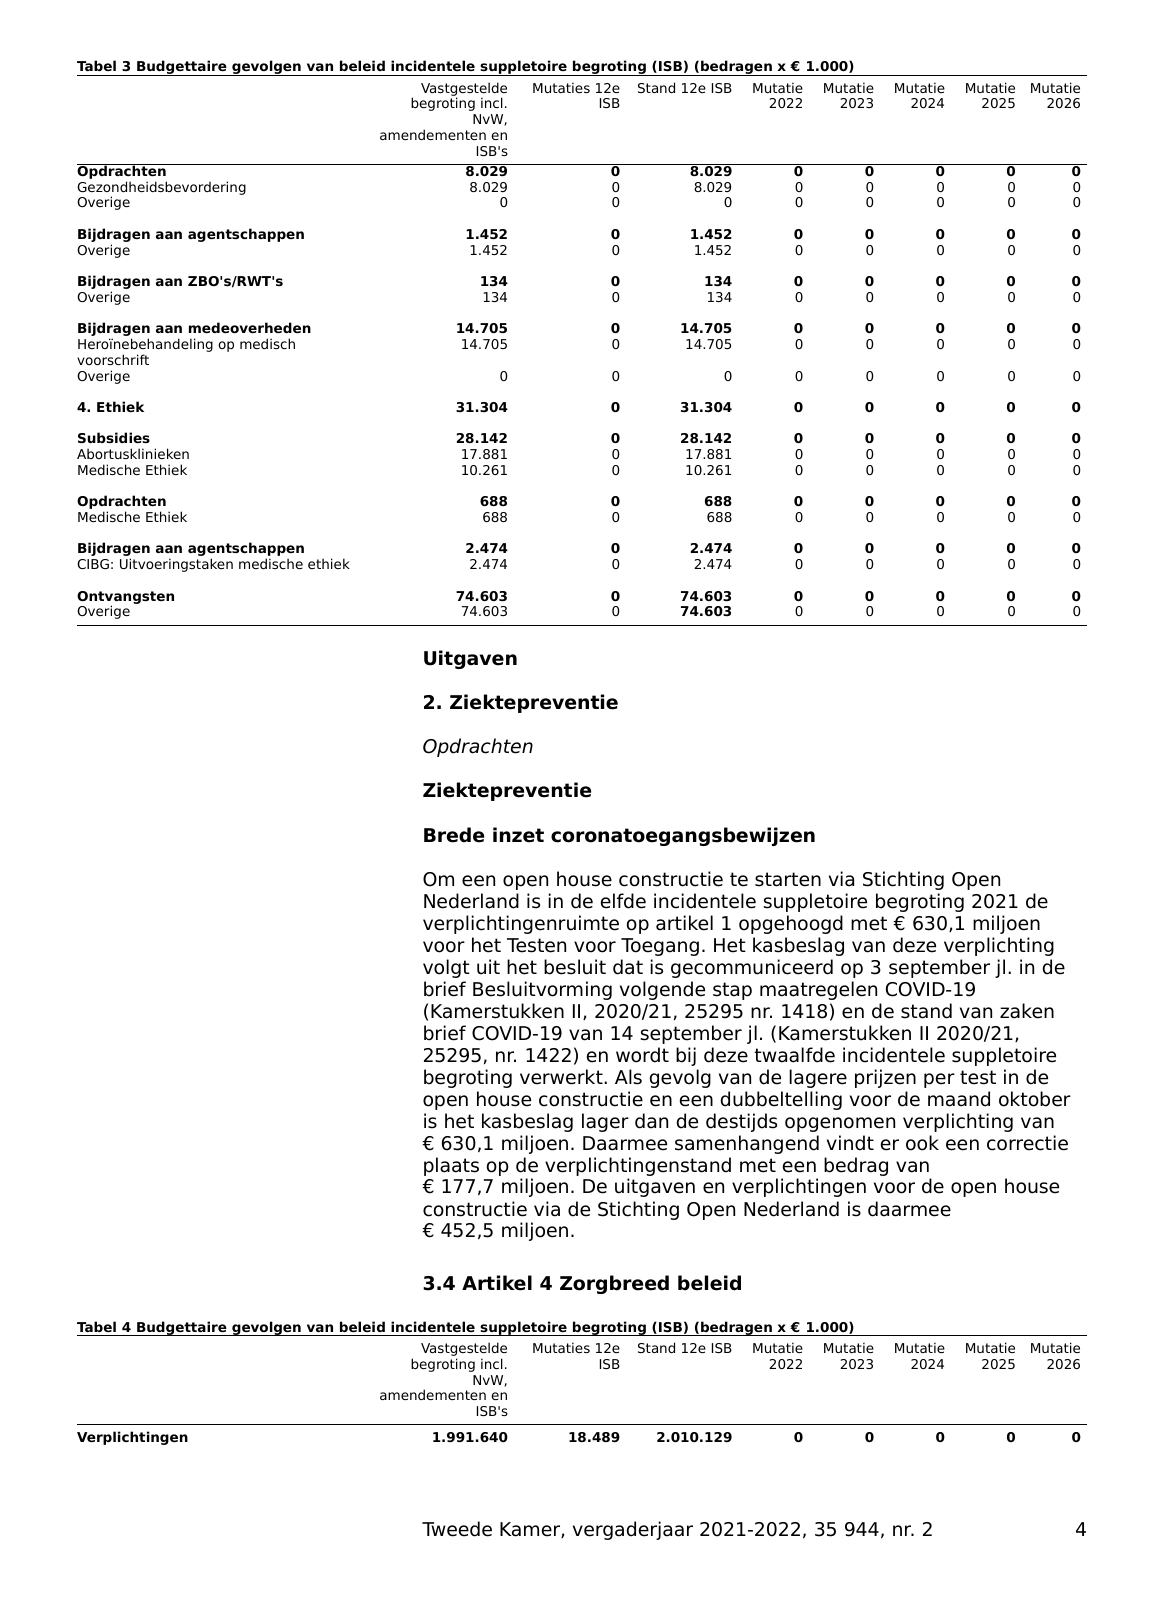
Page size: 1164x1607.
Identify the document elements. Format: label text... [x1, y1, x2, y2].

table_cell 0 [1022, 195, 1087, 211]
table_cell 14.705 [372, 337, 514, 368]
table_cell 0 [880, 557, 951, 573]
table_cell 74.603 [626, 589, 738, 604]
table_cell 0 [514, 165, 626, 179]
table_cell Abortusklinieken [77, 447, 372, 463]
table_cell 2.010.129 [626, 1425, 738, 1446]
table_cell 4. Ethiek [77, 400, 372, 416]
table_cell [880, 211, 951, 227]
table_cell 0 [514, 431, 626, 447]
table_cell 0 [738, 290, 809, 305]
table_cell 8.029 [626, 165, 738, 179]
table_cell 0 [809, 1425, 880, 1446]
table_cell [77, 305, 372, 321]
table_cell [372, 479, 514, 494]
table_cell [951, 573, 1022, 588]
table_cell Bijdragen aan agentschappen [77, 541, 372, 557]
table_cell 0 [951, 604, 1022, 625]
table_cell [514, 305, 626, 321]
table_cell [514, 384, 626, 400]
table_cell Mutatie 2026 [1022, 76, 1087, 164]
table_cell [77, 479, 372, 494]
table_cell 0 [738, 227, 809, 242]
table_cell 0 [880, 321, 951, 337]
table_cell [1022, 573, 1087, 588]
table_cell Mutaties 12e ISB [514, 1336, 626, 1424]
table_cell [626, 1446, 738, 1461]
table_cell 0 [738, 321, 809, 337]
table_cell [372, 211, 514, 227]
table_cell Opdrachten [77, 165, 372, 179]
table_cell 0 [809, 463, 880, 478]
table_cell 0 [738, 447, 809, 463]
table_cell 0 [809, 274, 880, 290]
table_cell [626, 305, 738, 321]
table_cell 0 [880, 368, 951, 384]
table_cell [951, 526, 1022, 541]
table_cell 0 [809, 557, 880, 573]
table_cell 0 [880, 604, 951, 625]
table_cell 28.142 [626, 431, 738, 447]
table_cell [951, 384, 1022, 400]
table_cell 8.029 [626, 180, 738, 195]
table_cell 0 [809, 290, 880, 305]
table_cell Overige [77, 243, 372, 258]
table_cell 0 [738, 1425, 809, 1446]
table_cell 14.705 [626, 321, 738, 337]
table_cell [809, 305, 880, 321]
table_cell 0 [951, 165, 1022, 179]
table_cell [372, 526, 514, 541]
table_cell [951, 258, 1022, 274]
table_cell 0 [880, 463, 951, 478]
table_cell [738, 573, 809, 588]
table_cell 0 [951, 274, 1022, 290]
table_cell 0 [738, 368, 809, 384]
table_cell 1.452 [372, 243, 514, 258]
table_cell [1022, 1446, 1087, 1461]
table_cell 0 [809, 165, 880, 179]
table_cell [77, 384, 372, 400]
table_cell [809, 211, 880, 227]
table_cell 0 [738, 180, 809, 195]
table_cell 18.489 [514, 1425, 626, 1446]
table_cell Mutatie 2022 [738, 1336, 809, 1424]
table_cell [1022, 258, 1087, 274]
table_cell [372, 573, 514, 588]
table_cell 1.452 [626, 227, 738, 242]
table_cell 0 [809, 510, 880, 526]
table_cell 0 [514, 243, 626, 258]
table_cell 0 [809, 243, 880, 258]
table_cell 17.881 [626, 447, 738, 463]
table_cell 0 [514, 463, 626, 478]
table_cell 0 [880, 180, 951, 195]
table_cell 0 [809, 494, 880, 510]
table_cell 0 [951, 494, 1022, 510]
table_cell Stand 12e ISB [626, 1336, 738, 1424]
table_cell Stand 12e ISB [626, 76, 738, 164]
table_cell [880, 479, 951, 494]
table_cell [372, 258, 514, 274]
table_cell 0 [738, 337, 809, 368]
table_cell [372, 384, 514, 400]
table_cell [880, 258, 951, 274]
table_cell 688 [372, 510, 514, 526]
table_cell [77, 1336, 372, 1424]
table_cell [514, 416, 626, 431]
table_cell 28.142 [372, 431, 514, 447]
table_cell Mutatie 2024 [880, 1336, 951, 1424]
table_cell Overige [77, 604, 372, 625]
subtitle Brede inzet coronatoegangsbewijzen [422, 824, 1087, 847]
table_cell 0 [738, 604, 809, 625]
table_cell 10.261 [372, 463, 514, 478]
table_cell [951, 1446, 1022, 1461]
table_cell [372, 1446, 514, 1461]
table_cell 74.603 [372, 604, 514, 625]
table_cell 134 [372, 290, 514, 305]
table_cell [951, 305, 1022, 321]
table_cell [951, 211, 1022, 227]
table_cell Mutaties 12e ISB [514, 76, 626, 164]
table_cell 0 [1022, 463, 1087, 478]
table_cell 0 [1022, 290, 1087, 305]
table_cell Mutatie 2025 [951, 1336, 1022, 1424]
table_cell 0 [514, 227, 626, 242]
table_cell [738, 416, 809, 431]
table_cell 0 [1022, 165, 1087, 179]
table_cell 0 [514, 337, 626, 368]
table_cell Vastgestelde begroting incl. NvW, amendementen en ISB's [372, 76, 514, 164]
table_cell 0 [738, 243, 809, 258]
table_cell [951, 479, 1022, 494]
table_cell [809, 526, 880, 541]
table_cell 0 [880, 589, 951, 604]
table_cell [738, 1446, 809, 1461]
table_cell 2.474 [626, 541, 738, 557]
table_cell 2.474 [372, 557, 514, 573]
table_cell [880, 384, 951, 400]
table_cell [514, 526, 626, 541]
table_cell 0 [1022, 510, 1087, 526]
table_cell 0 [626, 368, 738, 384]
table_cell 0 [880, 243, 951, 258]
table_cell Overige [77, 290, 372, 305]
table_cell [880, 305, 951, 321]
table_cell 0 [738, 165, 809, 179]
table_cell [1022, 479, 1087, 494]
table_cell [951, 416, 1022, 431]
table_cell Vastgestelde begroting incl. NvW, amendementen en ISB's [372, 1336, 514, 1424]
table_cell [809, 384, 880, 400]
subtitle 3.4 Artikel 4 Zorgbreed beleid [422, 1272, 1087, 1294]
table_cell 0 [809, 368, 880, 384]
table_cell 0 [1022, 589, 1087, 604]
table_cell [372, 416, 514, 431]
table_cell 1.452 [626, 243, 738, 258]
table_cell 0 [880, 510, 951, 526]
table_cell 31.304 [626, 400, 738, 416]
table_cell 134 [626, 290, 738, 305]
table_cell [1022, 384, 1087, 400]
table_cell 0 [880, 165, 951, 179]
table_cell 0 [880, 541, 951, 557]
table_cell 10.261 [626, 463, 738, 478]
table_cell [514, 211, 626, 227]
table_cell [809, 1446, 880, 1461]
table_cell [626, 573, 738, 588]
table_cell 0 [1022, 541, 1087, 557]
table_cell 0 [951, 447, 1022, 463]
table_cell Medische Ethiek [77, 510, 372, 526]
table_cell 0 [514, 274, 626, 290]
table_cell 0 [809, 337, 880, 368]
table_cell [514, 573, 626, 588]
table_cell 0 [951, 431, 1022, 447]
table_cell 0 [514, 541, 626, 557]
table_cell Opdrachten [77, 494, 372, 510]
table_cell 0 [809, 431, 880, 447]
table_cell 0 [1022, 494, 1087, 510]
table_cell [626, 416, 738, 431]
table_cell 0 [880, 227, 951, 242]
table_cell 17.881 [372, 447, 514, 463]
table_cell [77, 416, 372, 431]
table_cell [514, 1446, 626, 1461]
table_cell Mutatie 2023 [809, 76, 880, 164]
table_cell [77, 76, 372, 164]
table_cell 0 [880, 494, 951, 510]
table_cell 0 [809, 180, 880, 195]
table_cell Mutatie 2024 [880, 76, 951, 164]
table_cell [738, 305, 809, 321]
table_cell Overige [77, 368, 372, 384]
table_cell 2.474 [626, 557, 738, 573]
table_cell Bijdragen aan ZBO's/RWT's [77, 274, 372, 290]
table_cell [514, 258, 626, 274]
table_cell 0 [880, 290, 951, 305]
subtitle Ziektepreventie [422, 780, 1087, 802]
table_cell Bijdragen aan medeoverheden [77, 321, 372, 337]
table_cell 1.991.640 [372, 1425, 514, 1446]
table_cell 0 [1022, 180, 1087, 195]
table_cell 31.304 [372, 400, 514, 416]
table_cell 0 [514, 447, 626, 463]
table_cell 14.705 [372, 321, 514, 337]
table_cell 0 [951, 321, 1022, 337]
table_cell 1.452 [372, 227, 514, 242]
table_cell 688 [626, 494, 738, 510]
table_cell 0 [951, 557, 1022, 573]
table_cell 0 [626, 195, 738, 211]
table_header Tabel 4 Budgettaire gevolgen van beleid incidentele suppletoire begroting (ISB) (bedragen x € 1.000) [77, 1319, 1087, 1335]
table_cell [880, 573, 951, 588]
table_cell [372, 305, 514, 321]
table_cell [626, 211, 738, 227]
table_cell 134 [626, 274, 738, 290]
table_cell 0 [738, 400, 809, 416]
table_cell 0 [514, 494, 626, 510]
table_cell [738, 258, 809, 274]
table_cell [77, 258, 372, 274]
table_cell 688 [372, 494, 514, 510]
table_cell 0 [514, 195, 626, 211]
table_cell 0 [1022, 447, 1087, 463]
table_cell 0 [880, 274, 951, 290]
table_cell 0 [951, 463, 1022, 478]
table_cell [626, 258, 738, 274]
table_cell [626, 384, 738, 400]
table_cell 0 [809, 227, 880, 242]
table_cell 0 [514, 400, 626, 416]
table_cell 14.705 [626, 337, 738, 368]
table_cell 0 [738, 494, 809, 510]
table_cell 0 [809, 604, 880, 625]
table_cell 0 [951, 337, 1022, 368]
table_cell Gezondheidsbevordering [77, 180, 372, 195]
table_cell 0 [1022, 604, 1087, 625]
table_cell 0 [738, 541, 809, 557]
table_cell 0 [1022, 227, 1087, 242]
table_cell Bijdragen aan agentschappen [77, 227, 372, 242]
table_cell 0 [1022, 557, 1087, 573]
table_cell [880, 1446, 951, 1461]
table_cell [809, 416, 880, 431]
table_cell 0 [880, 337, 951, 368]
table_cell 0 [880, 1425, 951, 1446]
table_cell 0 [809, 541, 880, 557]
table_cell 0 [738, 274, 809, 290]
table_cell 0 [880, 431, 951, 447]
table_cell 0 [880, 195, 951, 211]
table_cell 0 [951, 1425, 1022, 1446]
subtitle 2. Ziektepreventie [422, 692, 1087, 714]
table_cell 0 [951, 368, 1022, 384]
table_cell 0 [1022, 337, 1087, 368]
table_cell [626, 479, 738, 494]
table_cell 0 [951, 290, 1022, 305]
table_cell 0 [951, 400, 1022, 416]
table_cell [514, 479, 626, 494]
text Om een open house constructie te starten via Stichting Open Nederland is in de elfde incidentele suppletoire begroting 2021 de verplichtingenruimte op artikel 1 opgehoogd met € 630,1 miljoen voor het Testen voor Toegang. Het kasbeslag van deze verplichting volgt uit het besluit dat is gecommuniceerd op 3 september jl. in de brief Besluitvorming volgende stap maatregelen COVID-19 (Kamerstukken II, 2020/21, 25295 nr. 1418) en de stand van zaken brief COVID-19 van 14 september jl. (Kamerstukken II 2020/21, 25295, nr. 1422) en wordt bij deze twaalfde incidentele suppletoire begroting verwerkt. Als gevolg van de lagere prijzen per test in de open house constructie en een dubbeltelling voor de maand oktober is het kasbeslag lager dan de destijds opgenomen verplichting van € 630,1 miljoen. Daarmee samenhangend vindt er ook een correctie plaats op de verplichtingenstand met een bedrag van € 177,7 miljoen. De uitgaven en verplichtingen voor de open house constructie via de Stichting Open Nederland is daarmee € 452,5 miljoen. [422, 869, 1087, 1242]
table_cell 0 [738, 589, 809, 604]
table_cell 0 [738, 195, 809, 211]
table_cell Mutatie 2022 [738, 76, 809, 164]
table_cell [738, 384, 809, 400]
table_cell Verplichtingen [77, 1425, 372, 1446]
table_cell 0 [514, 604, 626, 625]
table_cell 0 [951, 589, 1022, 604]
table_cell Mutatie 2025 [951, 76, 1022, 164]
table_cell 0 [1022, 400, 1087, 416]
table_cell [77, 573, 372, 588]
table_cell 0 [951, 541, 1022, 557]
table_cell 0 [738, 431, 809, 447]
table_cell 0 [514, 589, 626, 604]
table_cell 0 [514, 290, 626, 305]
table_cell [77, 211, 372, 227]
subtitle Uitgaven [422, 648, 1087, 670]
table_cell 0 [809, 589, 880, 604]
table_cell 0 [809, 400, 880, 416]
table_cell 0 [738, 510, 809, 526]
table_cell 688 [626, 510, 738, 526]
table_cell [738, 211, 809, 227]
table_cell Medische Ethiek [77, 463, 372, 478]
table_cell 0 [951, 195, 1022, 211]
table_cell 0 [951, 510, 1022, 526]
table_cell CIBG: Uitvoeringstaken medische ethiek [77, 557, 372, 573]
table_cell [77, 1446, 372, 1461]
table_cell Subsidies [77, 431, 372, 447]
table_cell 134 [372, 274, 514, 290]
table_cell 0 [514, 180, 626, 195]
table_cell 0 [1022, 431, 1087, 447]
table_cell 0 [809, 447, 880, 463]
table_cell Heroïnebehandeling op medisch voorschrift [77, 337, 372, 368]
table_cell 0 [1022, 368, 1087, 384]
table_cell 0 [951, 180, 1022, 195]
table_header Tabel 3 Budgettaire gevolgen van beleid incidentele suppletoire begroting (ISB) (bedragen x € 1.000) [77, 59, 1087, 75]
table_cell 0 [809, 195, 880, 211]
table_cell 0 [809, 321, 880, 337]
table_cell 0 [372, 368, 514, 384]
table_cell [809, 573, 880, 588]
table_cell 0 [1022, 1425, 1087, 1446]
table_cell Overige [77, 195, 372, 211]
table_cell [880, 526, 951, 541]
table_cell 8.029 [372, 180, 514, 195]
table_cell 0 [514, 368, 626, 384]
table_cell 0 [951, 227, 1022, 242]
table_cell 0 [1022, 243, 1087, 258]
table_cell 8.029 [372, 165, 514, 179]
table_cell [809, 479, 880, 494]
table_cell 0 [738, 557, 809, 573]
table_cell Ontvangsten [77, 589, 372, 604]
table_cell 0 [514, 321, 626, 337]
table_cell 74.603 [626, 604, 738, 625]
table_cell 0 [951, 243, 1022, 258]
table_cell 0 [1022, 321, 1087, 337]
table_cell 0 [880, 447, 951, 463]
table_cell Mutatie 2026 [1022, 1336, 1087, 1424]
table_cell 0 [738, 463, 809, 478]
table_cell 0 [880, 400, 951, 416]
table_cell [738, 526, 809, 541]
table_cell 0 [1022, 274, 1087, 290]
table_cell [1022, 416, 1087, 431]
table_cell 0 [514, 557, 626, 573]
table_cell Mutatie 2023 [809, 1336, 880, 1424]
table_cell 74.603 [372, 589, 514, 604]
table_cell [1022, 305, 1087, 321]
text Opdrachten [422, 736, 1087, 758]
table_cell 0 [372, 195, 514, 211]
table_cell [77, 526, 372, 541]
table_cell [626, 526, 738, 541]
table_cell [1022, 211, 1087, 227]
table_cell [1022, 526, 1087, 541]
table_cell [809, 258, 880, 274]
table_cell 0 [514, 510, 626, 526]
table_cell [738, 479, 809, 494]
table_cell [880, 416, 951, 431]
table_cell 2.474 [372, 541, 514, 557]
